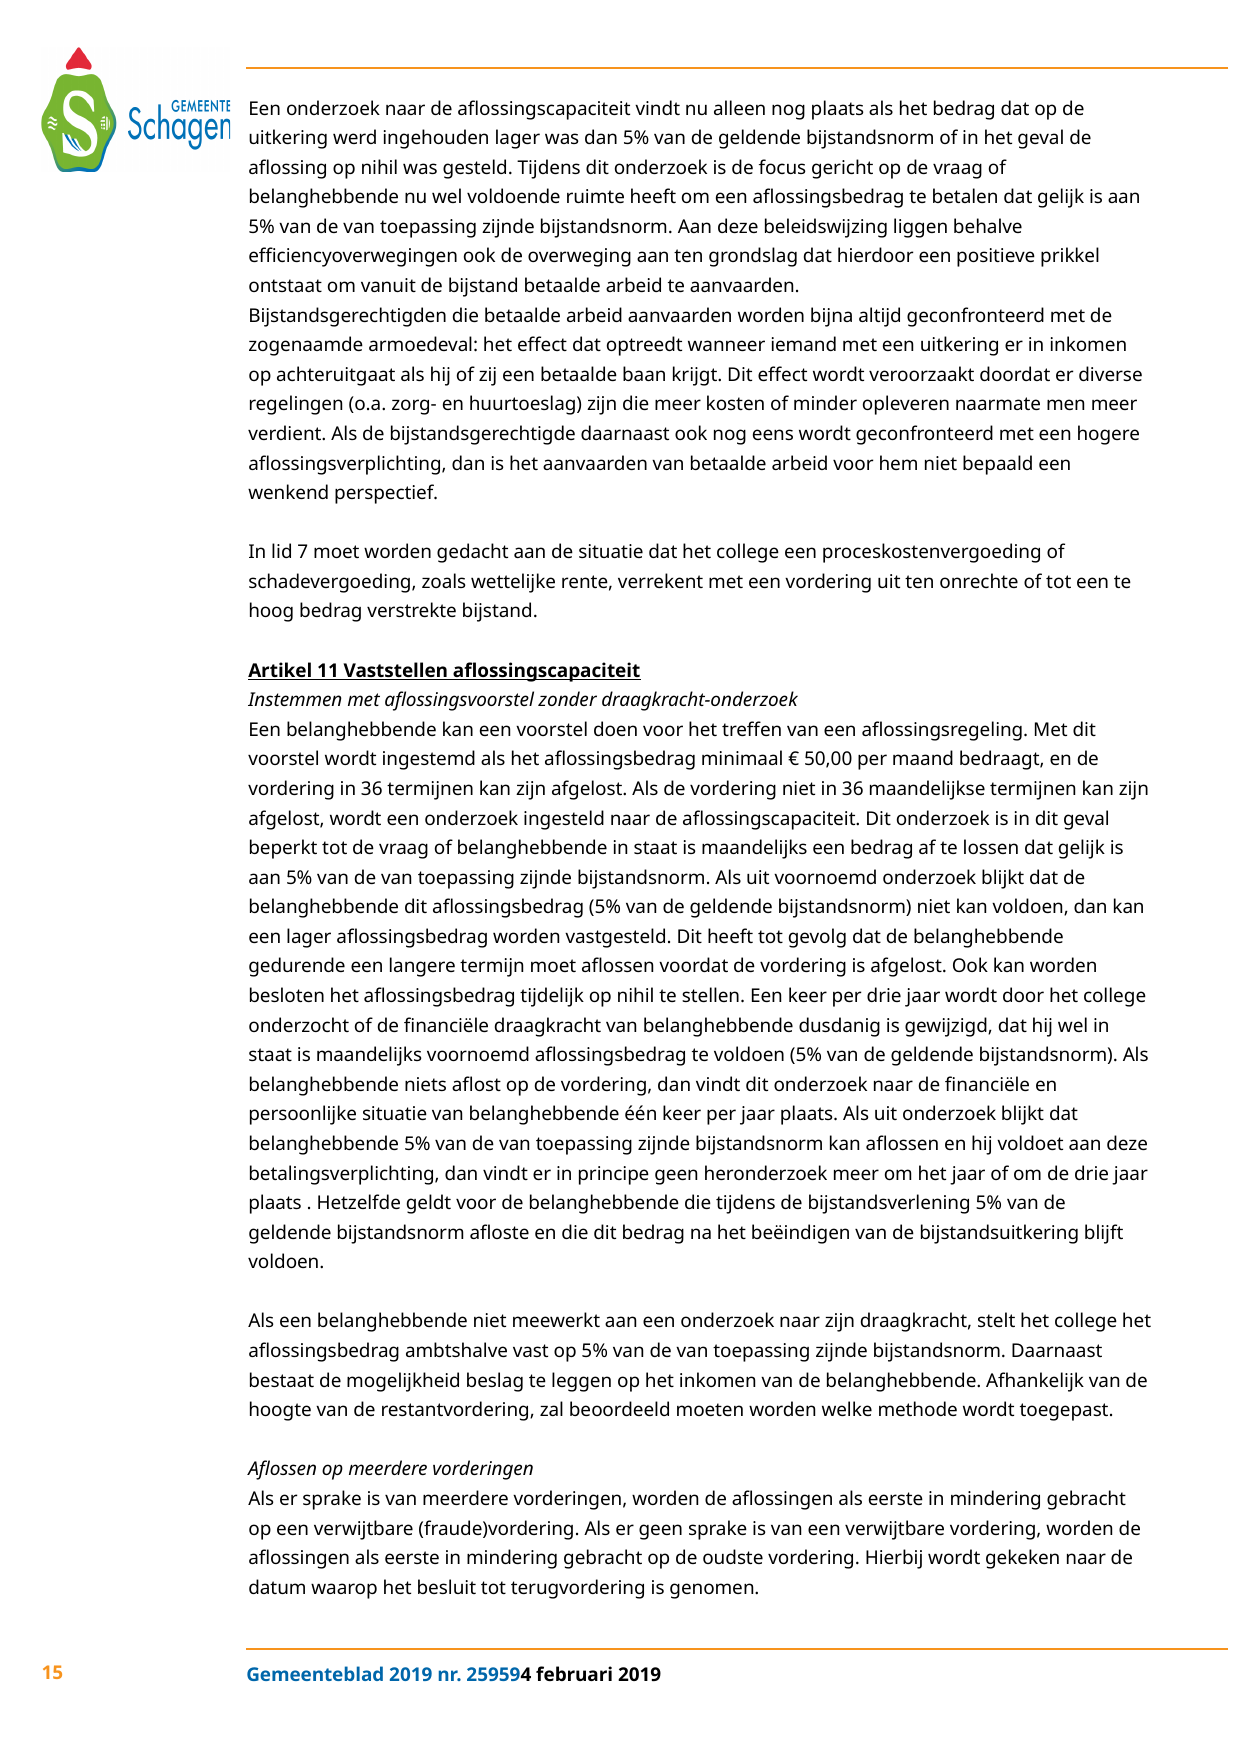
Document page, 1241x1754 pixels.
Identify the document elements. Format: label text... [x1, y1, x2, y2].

text Artikel 11 Vaststellen aflossingscapaciteit [248, 657, 1152, 683]
text Een onderzoek naar de aflossingscapaciteit vindt nu alleen nog plaats als het bedrag dat op de uitkering werd ingehouden lager was dan 5% van de geldende bijstandsnorm of in het geval de aflossing op nihil was gesteld. Tijdens dit onderzoek is de focus gericht op de vraag of belanghebbende nu wel voldoende ruimte heeft om een aflossingsbedrag te betalen dat gelijk is aan 5% van de van toepassing zijnde bijstandsnorm. Aan deze beleidswijzing liggen behalve efficiencyoverwegingen ook de overweging aan ten grondslag dat hierdoor een positieve prikkel ontstaat om vanuit de bijstand betaalde arbeid te aanvaarden. [248, 95, 1152, 298]
text Als er sprake is van meerdere vorderingen, worden de aflossingen als eerste in mindering gebracht op een verwijtbare (fraude)vordering. Als er geen sprake is van een verwijtbare vordering, worden de aflossingen als eerste in mindering gebracht op de oudste vordering. Hierbij wordt gekeken naar de datum waarop het besluit tot terugvordering is genomen. [248, 1485, 1152, 1600]
text Bijstandsgerechtigden die betaalde arbeid aanvaarden worden bijna altijd geconfronteerd met de zogenaamde armoedeval: het effect dat optreedt wanneer iemand met een uitkering er in inkomen op achteruitgaat als hij of zij een betaalde baan krijgt. Dit effect wordt veroorzaakt doordat er diverse regelingen (o.a. zorg- en huurtoeslag) zijn die meer kosten of minder opleveren naarmate men meer verdient. Als de bijstandsgerechtigde daarnaast ook nog eens wordt geconfronteerd met een hogere aflossingsverplichting, dan is het aanvaarden van betaalde arbeid voor hem niet bepaald een wenkend perspectief. [248, 302, 1152, 505]
text Instemmen met aflossingsvoorstel zonder draagkracht-onderzoek [248, 686, 1152, 712]
text In lid 7 moet worden gedacht aan de situatie dat het college een proceskostenvergoeding of schadevergoeding, zoals wettelijke rente, verrekent met een vordering uit ten onrechte of tot een te hoog bedrag verstrekte bijstand. [248, 538, 1152, 623]
text Een belanghebbende kan een voorstel doen voor het treffen van een aflossingsregeling. Met dit voorstel wordt ingestemd als het aflossingsbedrag minimaal € 50,00 per maand bedraagt, en de vordering in 36 termijnen kan zijn afgelost. Als de vordering niet in 36 maandelijkse termijnen kan zijn afgelost, wordt een onderzoek ingesteld naar de aflossingscapaciteit. Dit onderzoek is in dit geval beperkt tot de vraag of belanghebbende in staat is maandelijks een bedrag af te lossen dat gelijk is aan 5% van de van toepassing zijnde bijstandsnorm. Als uit voornoemd onderzoek blijkt dat de belanghebbende dit aflossingsbedrag (5% van de geldende bijstandsnorm) niet kan voldoen, dan kan een lager aflossingsbedrag worden vastgesteld. Dit heeft tot gevolg dat de belanghebbende gedurende een langere termijn moet aflossen voordat de vordering is afgelost. Ook kan worden besloten het aflossingsbedrag tijdelijk op nihil te stellen. Een keer per drie jaar wordt door het college onderzocht of de financiële draagkracht van belanghebbende dusdanig is gewijzigd, dat hij wel in staat is maandelijks voornoemd aflossingsbedrag te voldoen (5% van de geldende bijstandsnorm). Als belanghebbende niets aflost op de vordering, dan vindt dit onderzoek naar de financiële en persoonlijke situatie van belanghebbende één keer per jaar plaats. Als uit onderzoek blijkt dat belanghebbende 5% van de van toepassing zijnde bijstandsnorm kan aflossen en hij voldoet aan deze betalingsverplichting, dan vindt er in principe geen heronderzoek meer om het jaar of om de drie jaar plaats . Hetzelfde geldt voor de belanghebbende die tijdens de bijstandsverlening 5% van de geldende bijstandsnorm afloste en die dit bedrag na het beëindigen van de bijstandsuitkering blijft voldoen. [248, 716, 1152, 1274]
text Als een belanghebbende niet meewerkt aan een onderzoek naar zijn draagkracht, stelt het college het aflossingsbedrag ambtshalve vast op 5% van de van toepassing zijnde bijstandsnorm. Daarnaast bestaat de mogelijkheid beslag te leggen op het inkomen van de belanghebbende. Afhankelijk van de hoogte van de restantvordering, zal beoordeeld moeten worden welke methode wordt toegepast. [248, 1308, 1152, 1422]
picture [41, 47, 231, 172]
text Aflossen op meerdere vorderingen [248, 1456, 1152, 1481]
